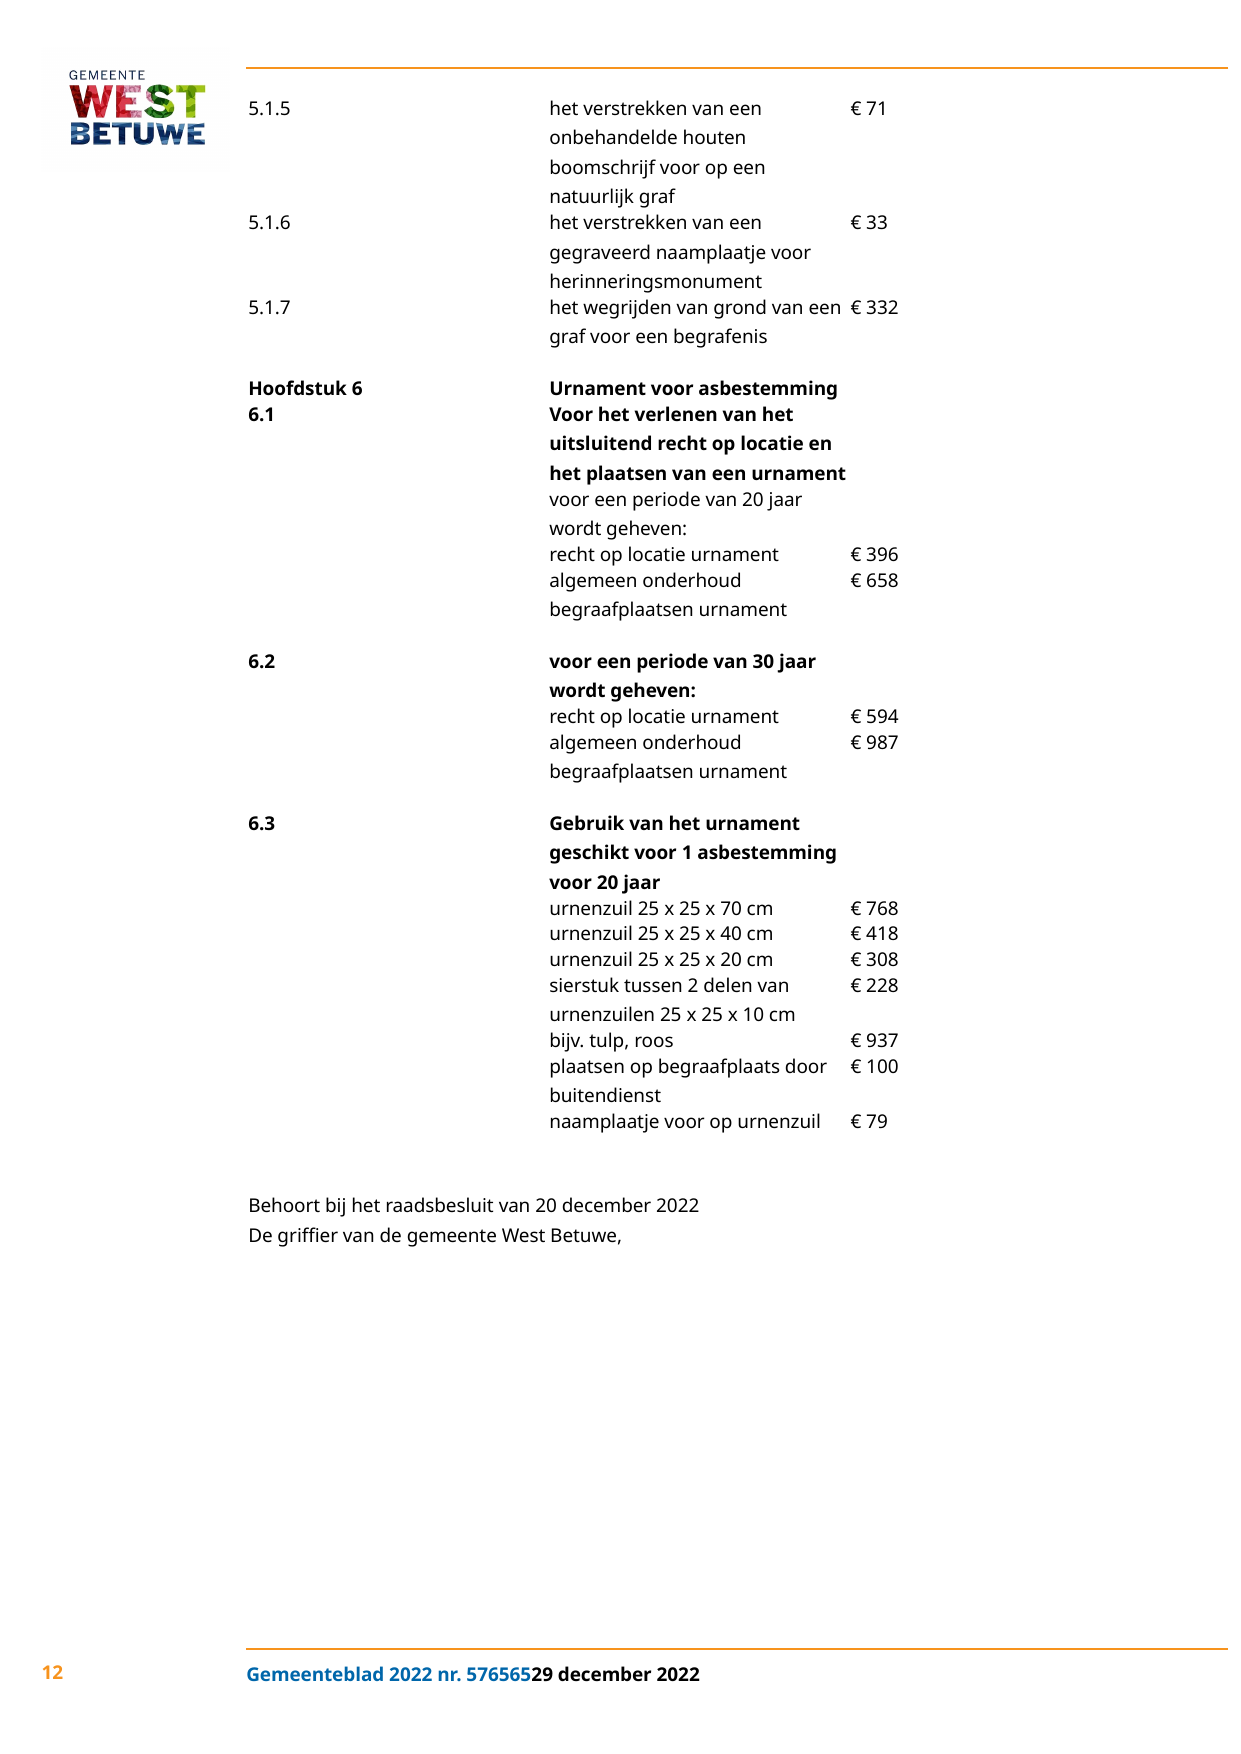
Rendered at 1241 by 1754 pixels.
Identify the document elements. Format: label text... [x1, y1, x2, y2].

table_cell voor een periode van 20 jaar wordt geheven: [549, 486, 850, 541]
table_cell [248, 729, 549, 784]
table_cell [850, 622, 1152, 648]
table_cell [850, 648, 1152, 703]
table_cell bijv. tulp, roos [549, 1028, 850, 1053]
table_cell [248, 541, 549, 567]
table_cell [850, 784, 1152, 810]
table_cell € 658 [850, 567, 1152, 622]
table_cell [248, 895, 549, 921]
text Behoort bij het raadsbesluit van 20 december 2022 [248, 1193, 1152, 1218]
table_cell voor een periode van 30 jaar wordt geheven: [549, 648, 850, 703]
table_cell recht op locatie urnament [549, 703, 850, 729]
table_cell [248, 567, 549, 622]
table_cell € 937 [850, 1028, 1152, 1053]
table_cell Urnament voor asbestemming [549, 375, 850, 401]
table_cell € 418 [850, 921, 1152, 946]
table_cell [248, 921, 549, 946]
table_cell [549, 350, 850, 375]
table_cell 6.1 [248, 401, 549, 486]
table_cell [549, 1134, 850, 1160]
table_cell [248, 1028, 549, 1053]
table_cell € 100 [850, 1053, 1152, 1108]
table_cell € 33 [850, 209, 1152, 294]
table_cell [248, 350, 549, 375]
table_cell € 228 [850, 972, 1152, 1027]
table_cell € 987 [850, 729, 1152, 784]
table_cell het verstrekken van een gegraveerd naamplaatje voor herinneringsmonument [549, 209, 850, 294]
table_cell [248, 1053, 549, 1108]
table_cell Gebruik van het urnament geschikt voor 1 asbestemming voor 20 jaar [549, 810, 850, 895]
table_cell € 396 [850, 541, 1152, 567]
table_cell [248, 946, 549, 972]
table_cell [549, 784, 850, 810]
table_cell 5.1.7 [248, 294, 549, 349]
table_cell urnenzuil 25 x 25 x 20 cm [549, 946, 850, 972]
table_cell € 768 [850, 895, 1152, 921]
table_cell € 308 [850, 946, 1152, 972]
table_cell € 79 [850, 1109, 1152, 1134]
table_cell [850, 810, 1152, 895]
table_cell 5.1.6 [248, 209, 549, 294]
table_cell sierstuk tussen 2 delen van urnenzuilen 25 x 25 x 10 cm [549, 972, 850, 1027]
table_cell [248, 1134, 549, 1160]
table_cell [850, 1134, 1152, 1160]
table_cell [850, 401, 1152, 486]
table_cell [248, 972, 549, 1027]
table_cell [248, 486, 549, 541]
table_cell [549, 622, 850, 648]
table_cell plaatsen op begraafplaats door buitendienst [549, 1053, 850, 1108]
table_cell [850, 486, 1152, 541]
table_cell recht op locatie urnament [549, 541, 850, 567]
table_cell [248, 1109, 549, 1134]
table_cell naamplaatje voor op urnenzuil [549, 1109, 850, 1134]
table_cell Hoofdstuk 6 [248, 375, 549, 401]
table_cell algemeen onderhoud begraafplaatsen urnament [549, 567, 850, 622]
table_cell [850, 375, 1152, 401]
table_cell het wegrijden van grond van een graf voor een begrafenis [549, 294, 850, 349]
table_cell € 71 [850, 95, 1152, 209]
table_cell € 332 [850, 294, 1152, 349]
table_cell Voor het verlenen van het uitsluitend recht op locatie en het plaatsen van een urnament [549, 401, 850, 486]
table_cell [248, 703, 549, 729]
table_cell urnenzuil 25 x 25 x 40 cm [549, 921, 850, 946]
table_cell [248, 784, 549, 810]
table_cell [850, 350, 1152, 375]
text De griffier van de gemeente West Betuwe, [248, 1222, 1152, 1248]
table_cell algemeen onderhoud begraafplaatsen urnament [549, 729, 850, 784]
table_cell € 594 [850, 703, 1152, 729]
picture [41, 47, 231, 172]
table_cell 6.3 [248, 810, 549, 895]
table_cell [248, 622, 549, 648]
table_cell 5.1.5 [248, 95, 549, 209]
table_cell 6.2 [248, 648, 549, 703]
table_cell het verstrekken van een onbehandelde houten boomschrijf voor op een natuurlijk graf [549, 95, 850, 209]
table_cell urnenzuil 25 x 25 x 70 cm [549, 895, 850, 921]
